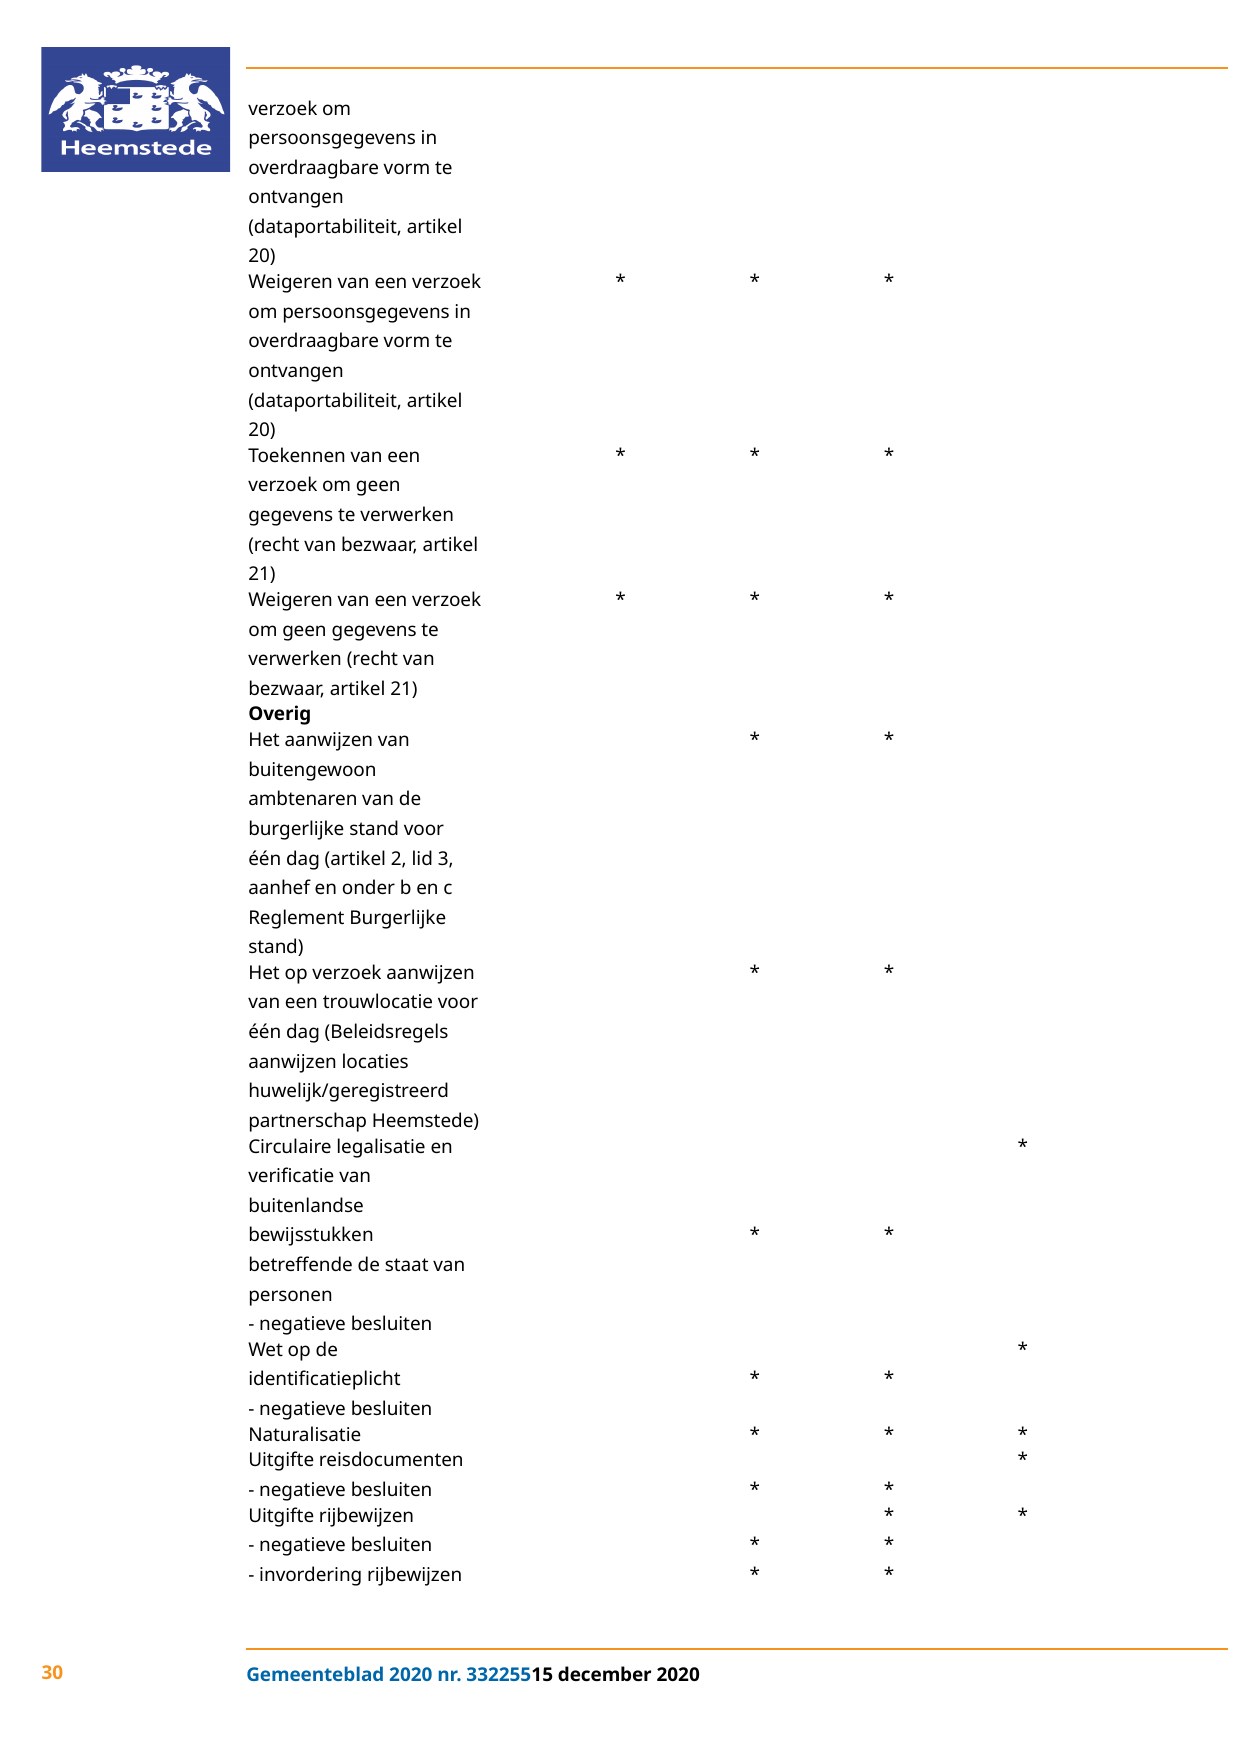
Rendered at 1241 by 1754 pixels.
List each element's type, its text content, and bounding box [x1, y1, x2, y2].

table_cell Uitgifte rijbewijzen - negatieve besluiten - invordering rijbewijzen [248, 1502, 481, 1587]
table_cell [1018, 95, 1152, 268]
table_cell [1018, 726, 1152, 959]
table_cell * [749, 1421, 883, 1447]
table_cell * [749, 959, 883, 1133]
table_cell * * * [884, 1502, 1017, 1587]
table_cell * [884, 1447, 1017, 1502]
table_cell * [884, 726, 1017, 959]
table_cell * [615, 586, 749, 701]
table_cell [1018, 959, 1152, 1133]
table_cell * [615, 442, 749, 586]
table_cell Het op verzoek aanwijzen van een trouwlocatie voor één dag (Beleidsregels aanwijzen locaties huwelijk/geregistreerd partnerschap Heemstede) [248, 959, 481, 1133]
table_cell [481, 959, 615, 1133]
table_cell [884, 95, 1017, 268]
table_cell [615, 95, 749, 268]
table_cell Het aanwijzen van buitengewoon ambtenaren van de burgerlijke stand voor één dag (artikel 2, lid 3, aanhef en onder b en c Reglement Burgerlijke stand) [248, 726, 481, 959]
table_cell [481, 701, 615, 726]
table_cell Circulaire legalisatie en verificatie van buitenlandse bewijsstukken betreffende de staat van personen - negatieve besluiten [248, 1133, 481, 1336]
table_cell [615, 1133, 749, 1336]
table_cell [1018, 442, 1152, 586]
table_cell * [749, 586, 883, 701]
table_cell [1018, 586, 1152, 701]
table_cell [749, 95, 883, 268]
table_cell Weigeren van een verzoek om persoonsgegevens in overdraagbare vorm te ontvangen (dataportabiliteit, artikel 20) [248, 269, 481, 442]
table_cell * [884, 442, 1017, 586]
table_cell [615, 701, 749, 726]
table_cell * [884, 269, 1017, 442]
table_cell [481, 726, 615, 959]
table_cell Weigeren van een verzoek om geen gegevens te verwerken (recht van bezwaar, artikel 21) [248, 586, 481, 701]
table_cell Overig [248, 701, 481, 726]
table_cell * [749, 726, 883, 959]
table_cell [481, 1421, 615, 1447]
picture [41, 47, 231, 172]
table_cell * [749, 442, 883, 586]
table_cell * [1018, 1447, 1152, 1502]
table_cell * [884, 1133, 1017, 1336]
table_cell [749, 701, 883, 726]
table_cell * [884, 959, 1017, 1133]
table_cell [481, 1502, 615, 1587]
table_cell * [749, 1447, 883, 1502]
table_cell [481, 442, 615, 586]
table_cell * [749, 1133, 883, 1336]
table_cell * * [749, 1502, 883, 1587]
table_cell [481, 586, 615, 701]
table_cell [1018, 701, 1152, 726]
table_cell * [884, 1336, 1017, 1421]
table_cell [1018, 269, 1152, 442]
table_cell [615, 1502, 749, 1587]
table_cell Wet op de identificatieplicht - negatieve besluiten [248, 1336, 481, 1421]
table_cell * [884, 1421, 1017, 1447]
table_cell [615, 959, 749, 1133]
table_cell [481, 269, 615, 442]
table_cell [615, 1421, 749, 1447]
table_cell * [615, 269, 749, 442]
table_cell [481, 1447, 615, 1502]
table_cell [481, 1133, 615, 1336]
table_cell * [1018, 1421, 1152, 1447]
table_cell * [749, 1336, 883, 1421]
table_cell * [749, 269, 883, 442]
table_cell [481, 1336, 615, 1421]
table_cell [481, 95, 615, 268]
table_cell * [1018, 1502, 1152, 1587]
table_cell * [1018, 1336, 1152, 1421]
table_cell Uitgifte reisdocumenten - negatieve besluiten [248, 1447, 481, 1502]
table_cell [884, 701, 1017, 726]
table_cell [615, 1447, 749, 1502]
table_cell Toekennen van een verzoek om geen gegevens te verwerken (recht van bezwaar, artikel 21) [248, 442, 481, 586]
table_cell * [884, 586, 1017, 701]
table_cell [615, 726, 749, 959]
table_cell Naturalisatie [248, 1421, 481, 1447]
table_cell [615, 1336, 749, 1421]
table_cell verzoek om persoonsgegevens in overdraagbare vorm te ontvangen (dataportabiliteit, artikel 20) [248, 95, 481, 268]
table_cell * [1018, 1133, 1152, 1336]
